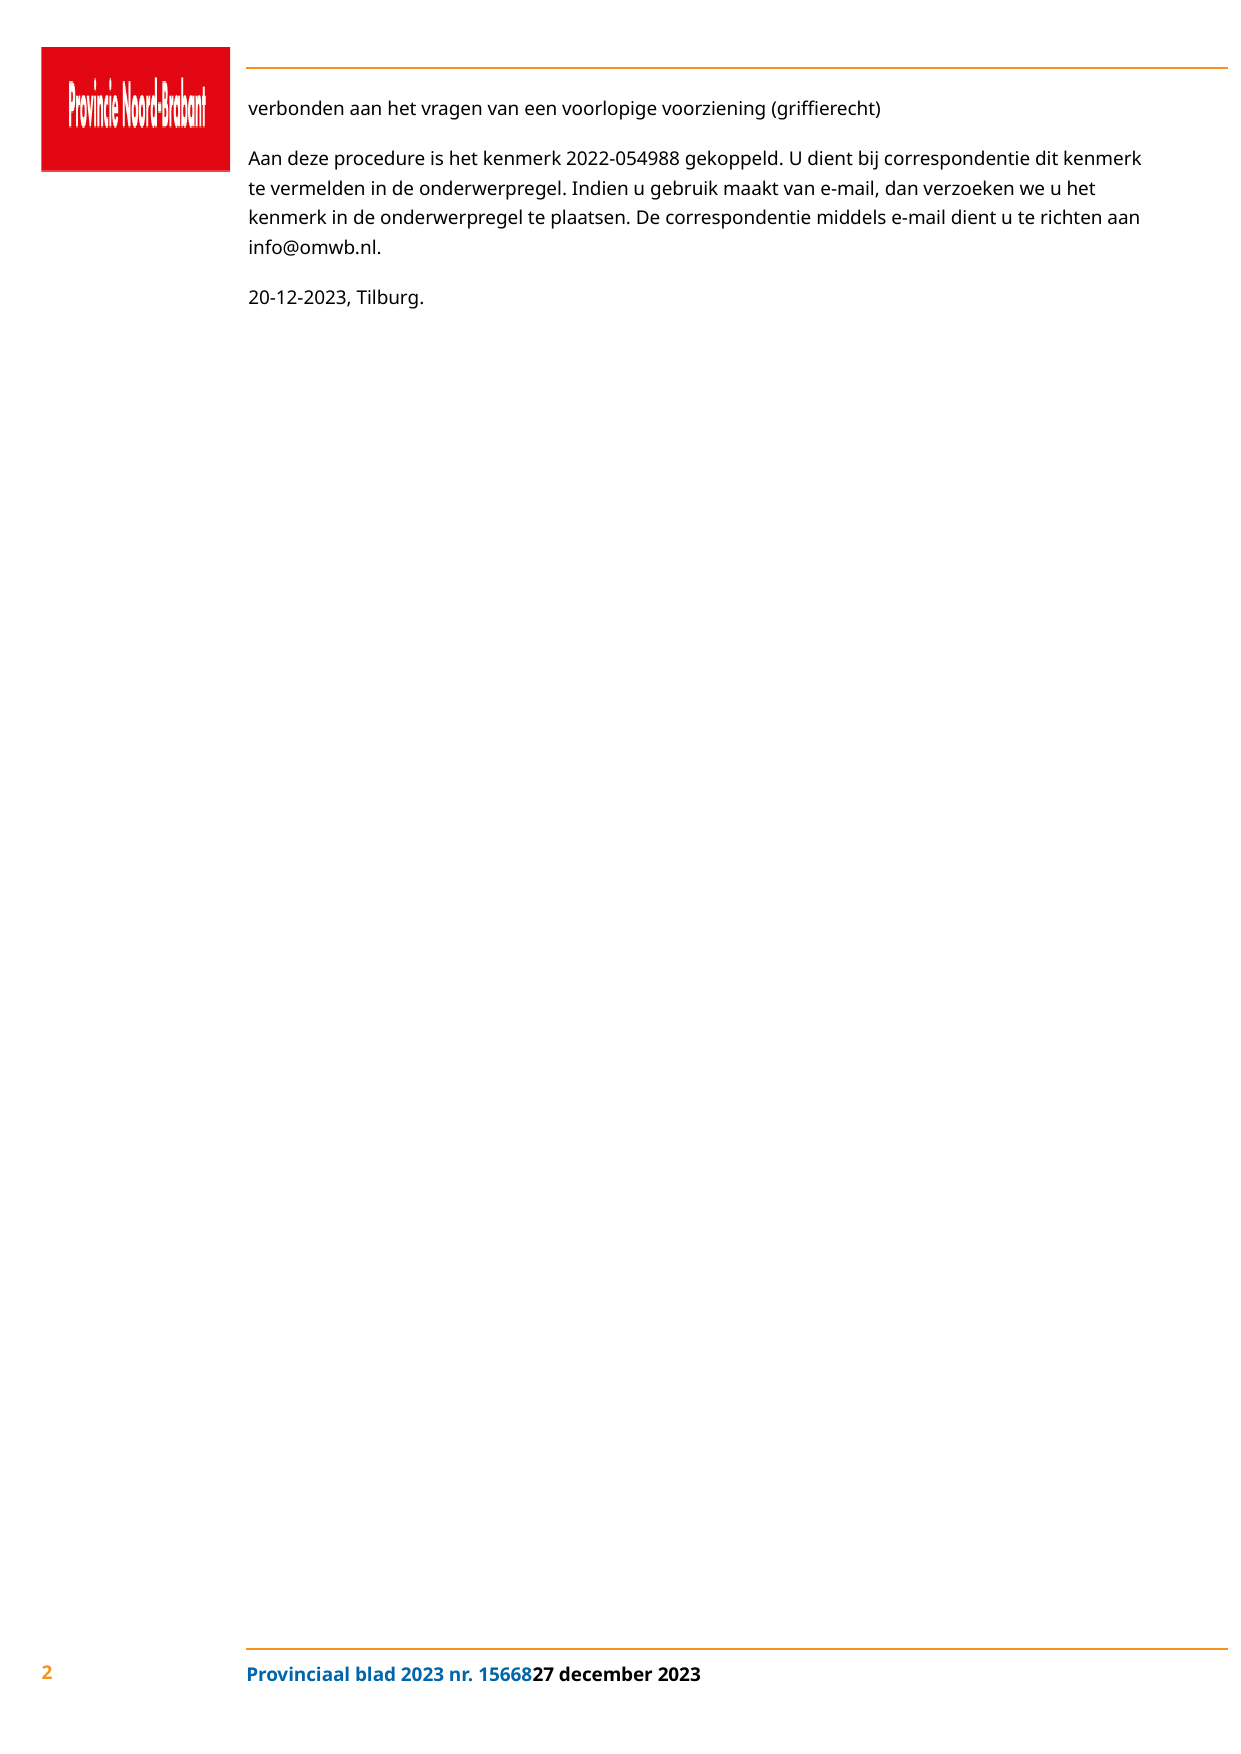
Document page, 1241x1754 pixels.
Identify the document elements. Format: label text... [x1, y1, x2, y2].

text Aan deze procedure is het kenmerk 2022-054988 gekoppeld. U dient bij correspondentie dit kenmerk te vermelden in de onderwerpregel. Indien u gebruik maakt van e-mail, dan verzoeken we u het kenmerk in de onderwerpregel te plaatsen. De correspondentie middels e-mail dient u te richten aan info@omwb.nl. [248, 145, 1152, 260]
text 20-12-2023, Tilburg. [248, 284, 1152, 310]
picture [41, 47, 231, 172]
text verbonden aan het vragen van een voorlopige voorziening (griffierecht) [248, 95, 1152, 121]
